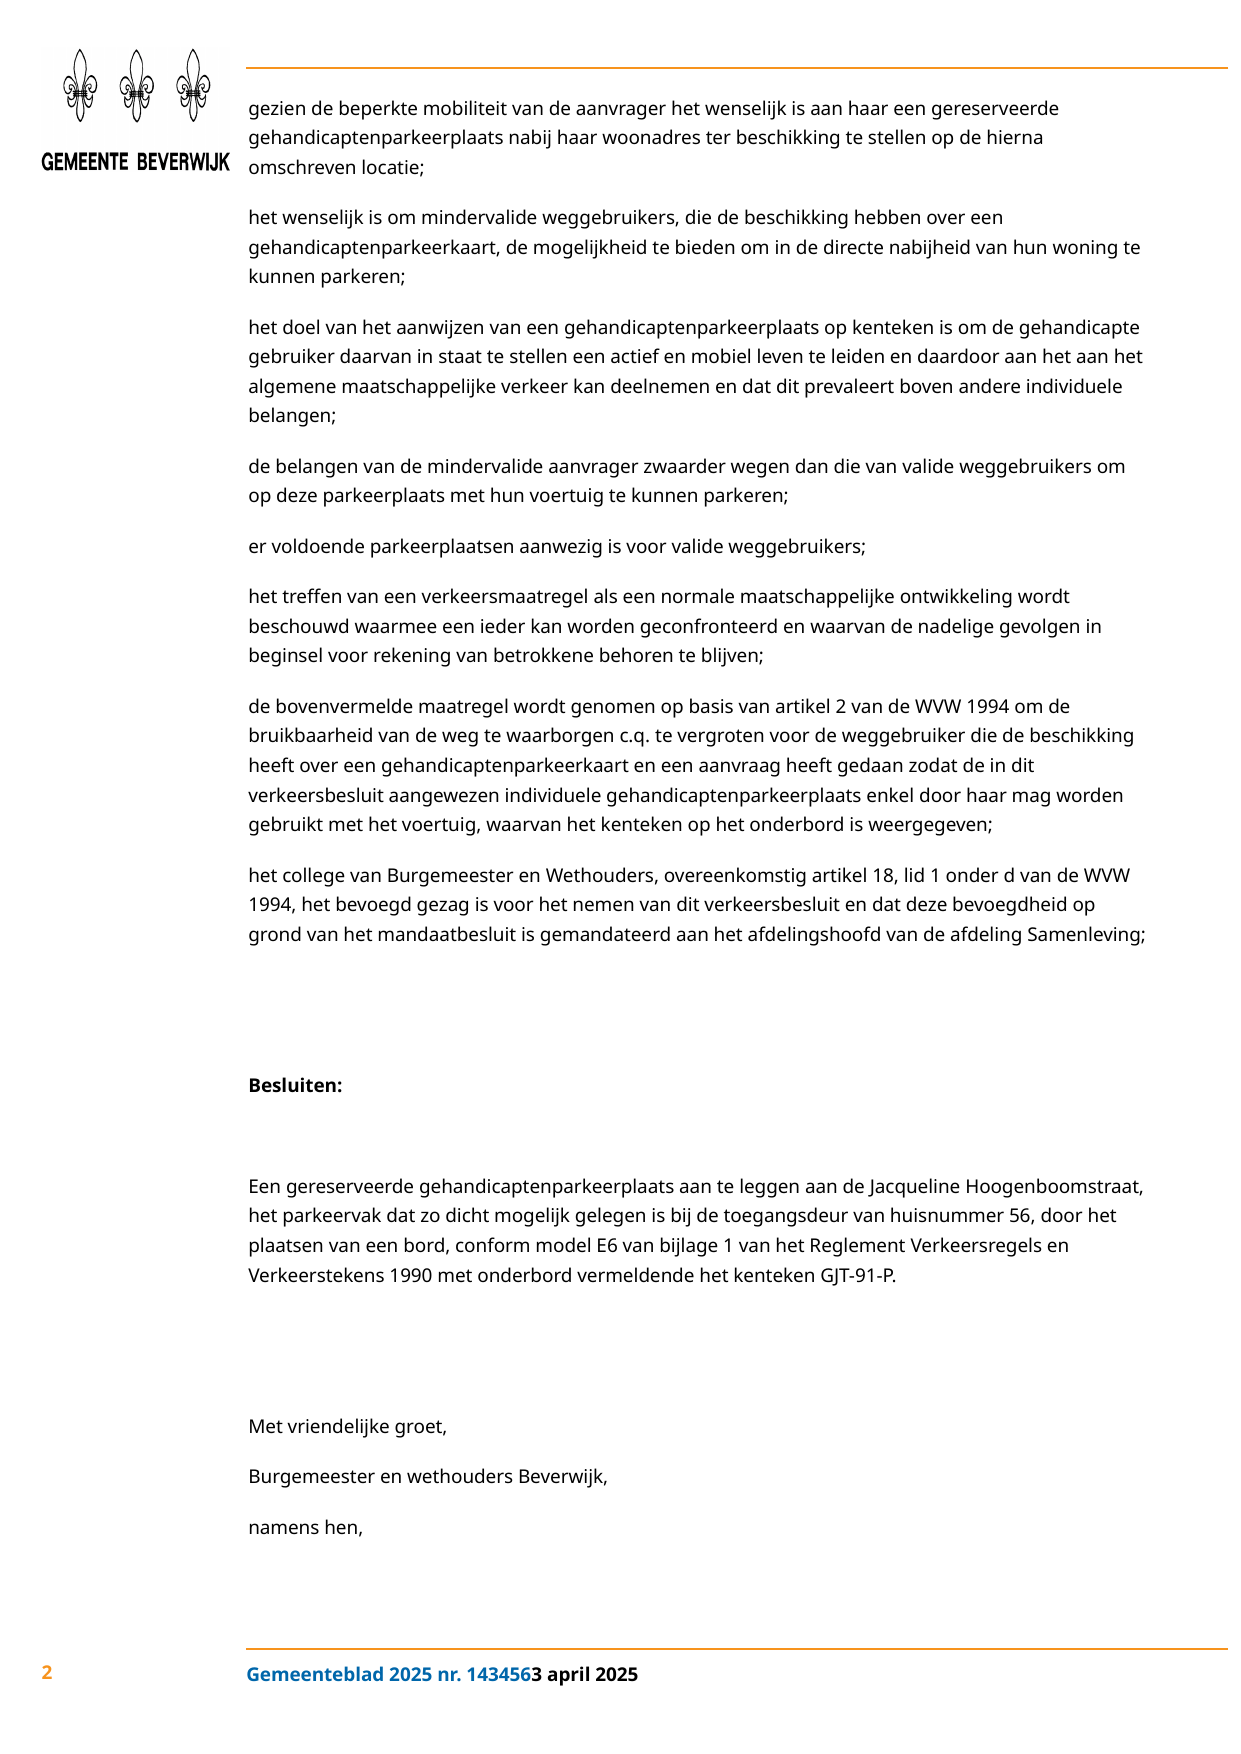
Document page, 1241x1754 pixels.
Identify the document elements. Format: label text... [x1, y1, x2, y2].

picture [41, 47, 231, 172]
text gezien de beperkte mobiliteit van de aanvrager het wenselijk is aan haar een gereserveerde gehandicaptenparkeerplaats nabij haar woonadres ter beschikking te stellen op de hierna omschreven locatie; [248, 95, 1152, 180]
text namens hen, [248, 1514, 1152, 1540]
text de bovenvermelde maatregel wordt genomen op basis van artikel 2 van de WVW 1994 om de bruikbaarheid van de weg te waarborgen c.q. te vergroten voor de weggebruiker die de beschikking heeft over een gehandicaptenparkeerkaart en een aanvraag heeft gedaan zodat de in dit verkeersbesluit aangewezen individuele gehandicaptenparkeerplaats enkel door haar mag worden gebruikt met het voertuig, waarvan het kenteken op het onderbord is weergegeven; [248, 693, 1152, 837]
text het wenselijk is om mindervalide weggebruikers, die de beschikking hebben over een gehandicaptenparkeerkaart, de mogelijkheid te bieden om in de directe nabijheid van hun woning te kunnen parkeren; [248, 204, 1152, 289]
text het treffen van een verkeersmaatregel als een normale maatschappelijke ontwikkeling wordt beschouwd waarmee een ieder kan worden geconfronteerd en waarvan de nadelige gevolgen in beginsel voor rekening van betrokkene behoren te blijven; [248, 583, 1152, 668]
text de belangen van de mindervalide aanvrager zwaarder wegen dan die van valide weggebruikers om op deze parkeerplaats met hun voertuig te kunnen parkeren; [248, 453, 1152, 508]
text het doel van het aanwijzen van een gehandicaptenparkeerplaats op kenteken is om de gehandicapte gebruiker daarvan in staat te stellen een actief en mobiel leven te leiden en daardoor aan het aan het algemene maatschappelijke verkeer kan deelnemen en dat dit prevaleert boven andere individuele belangen; [248, 314, 1152, 428]
text Burgemeester en wethouders Beverwijk, [248, 1463, 1152, 1489]
text Een gereserveerde gehandicaptenparkeerplaats aan te leggen aan de Jacqueline Hoogenboomstraat, het parkeervak dat zo dicht mogelijk gelegen is bij de toegangsdeur van huisnummer 56, door het plaatsen van een bord, conform model E6 van bijlage 1 van het Reglement Verkeersregels en Verkeerstekens 1990 met onderbord vermeldende het kenteken GJT-91-P. [248, 1173, 1152, 1288]
text Besluiten: [248, 1072, 1152, 1098]
text er voldoende parkeerplaatsen aanwezig is voor valide weggebruikers; [248, 533, 1152, 559]
text Met vriendelijke groet, [248, 1413, 1152, 1439]
text het college van Burgemeester en Wethouders, overeenkomstig artikel 18, lid 1 onder d van de WVW 1994, het bevoegd gezag is voor het nemen van dit verkeersbesluit en dat deze bevoegdheid op grond van het mandaatbesluit is gemandateerd aan het afdelingshoofd van de afdeling Samenleving; [248, 862, 1152, 947]
